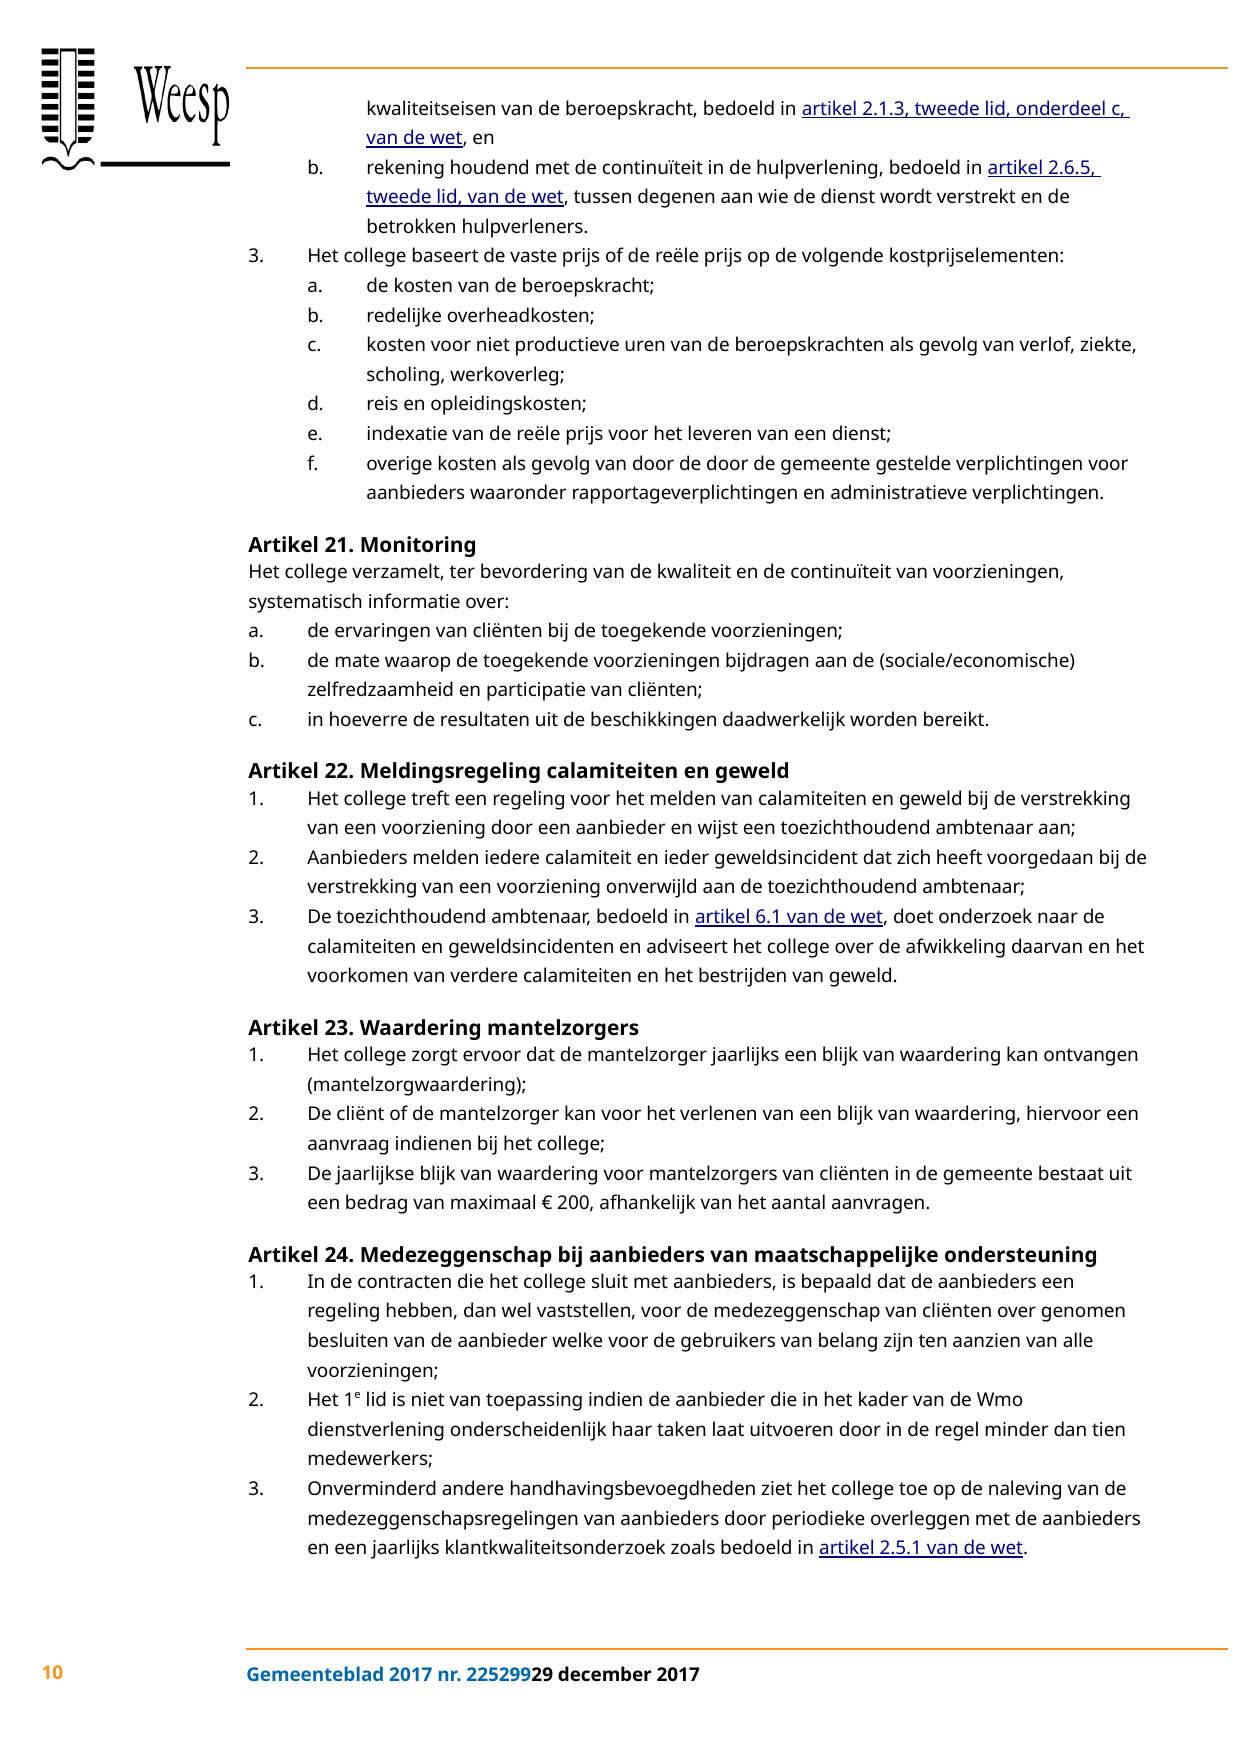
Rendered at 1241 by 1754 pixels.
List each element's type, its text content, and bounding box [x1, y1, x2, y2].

list De cliënt of de mantelzorger kan voor het verlenen van een blijk van waardering, hiervoor een aanvraag indienen bij het college; [248, 1101, 1152, 1156]
text Het college verzamelt, ter bevordering van de kwaliteit en de continuïteit van voorzieningen, systematisch informatie over: [248, 558, 1152, 613]
list reis en opleidingskosten; [307, 391, 1152, 416]
list In de contracten die het college sluit met aanbieders, is bepaald dat de aanbieders een regeling hebben, dan wel vaststellen, voor de medezeggenschap van cliënten over genomen besluiten van de aanbieder welke voor de gebruikers van belang zijn ten aanzien van alle voorzieningen; [248, 1268, 1152, 1383]
list Aanbieders melden iedere calamiteit en ieder geweldsincident dat zich heeft voorgedaan bij de verstrekking van een voorziening onverwijld aan de toezichthoudend ambtenaar; [248, 844, 1152, 899]
list de ervaringen van cliënten bij de toegekende voorzieningen; [248, 617, 1152, 643]
list indexatie van de reële prijs voor het leveren van een dienst; [307, 420, 1152, 446]
text Artikel 24. Medezeggenschap bij aanbieders van maatschappelijke ondersteuning [248, 1240, 1152, 1268]
list de mate waarop de toegekende voorzieningen bijdragen aan de (sociale/economische) zelfredzaamheid en participatie van cliënten; [248, 647, 1152, 702]
list Het college baseert de vaste prijs of de reële prijs op de volgende kostprijselementen: [248, 243, 1152, 268]
list Het college treft een regeling voor het melden van calamiteiten en geweld bij de verstrekking van een voorziening door een aanbieder en wijst een toezichthoudend ambtenaar aan; [248, 785, 1152, 840]
list redelijke overheadkosten; [307, 302, 1152, 328]
text Artikel 22. Meldingsregeling calamiteiten en geweld [248, 757, 1152, 785]
text Artikel 23. Waardering mantelzorgers [248, 1013, 1152, 1041]
list Onverminderd andere handhavingsbevoegdheden ziet het college toe op de naleving van de medezeggenschapsregelingen van aanbieders door periodieke overleggen met de aanbieders en een jaarlijks klantkwaliteitsonderzoek zoals bedoeld in artikel 2.5.1 van de wet. [248, 1475, 1152, 1560]
list Het college zorgt ervoor dat de mantelzorger jaarlijks een blijk van waardering kan ontvangen (mantelzorgwaardering); [248, 1041, 1152, 1097]
list de kosten van de beroepskracht; [307, 272, 1152, 298]
picture [41, 47, 231, 172]
list in hoeverre de resultaten uit de beschikkingen daadwerkelijk worden bereikt. [248, 706, 1152, 732]
list overige kosten als gevolg van door de door de gemeente gestelde verplichtingen voor aanbieders waaronder rapportageverplichtingen en administratieve verplichtingen. [307, 450, 1152, 505]
list kosten voor niet productieve uren van de beroepskrachten als gevolg van verlof, ziekte, scholing, werkoverleg; [307, 331, 1152, 387]
list kwaliteitseisen van de beroepskracht, bedoeld in artikel 2.1.3, tweede lid, onderdeel c, van de wet, en [307, 95, 1152, 150]
list rekening houdend met de continuïteit in de hulpverlening, bedoeld in artikel 2.6.5, tweede lid, van de wet, tussen degenen aan wie de dienst wordt verstrekt en de betrokken hulpverleners. [307, 154, 1152, 239]
text Artikel 21. Monitoring [248, 530, 1152, 558]
list De jaarlijkse blijk van waardering voor mantelzorgers van cliënten in de gemeente bestaat uit een bedrag van maximaal € 200, afhankelijk van het aantal aanvragen. [248, 1160, 1152, 1215]
list Het 1e lid is niet van toepassing indien de aanbieder die in het kader van de Wmo dienstverlening onderscheidenlijk haar taken laat uitvoeren door in de regel minder dan tien medewerkers; [248, 1386, 1152, 1471]
list De toezichthoudend ambtenaar, bedoeld in artikel 6.1 van de wet, doet onderzoek naar de calamiteiten en geweldsincidenten en adviseert het college over de afwikkeling daarvan en het voorkomen van verdere calamiteiten en het bestrijden van geweld. [248, 903, 1152, 988]
